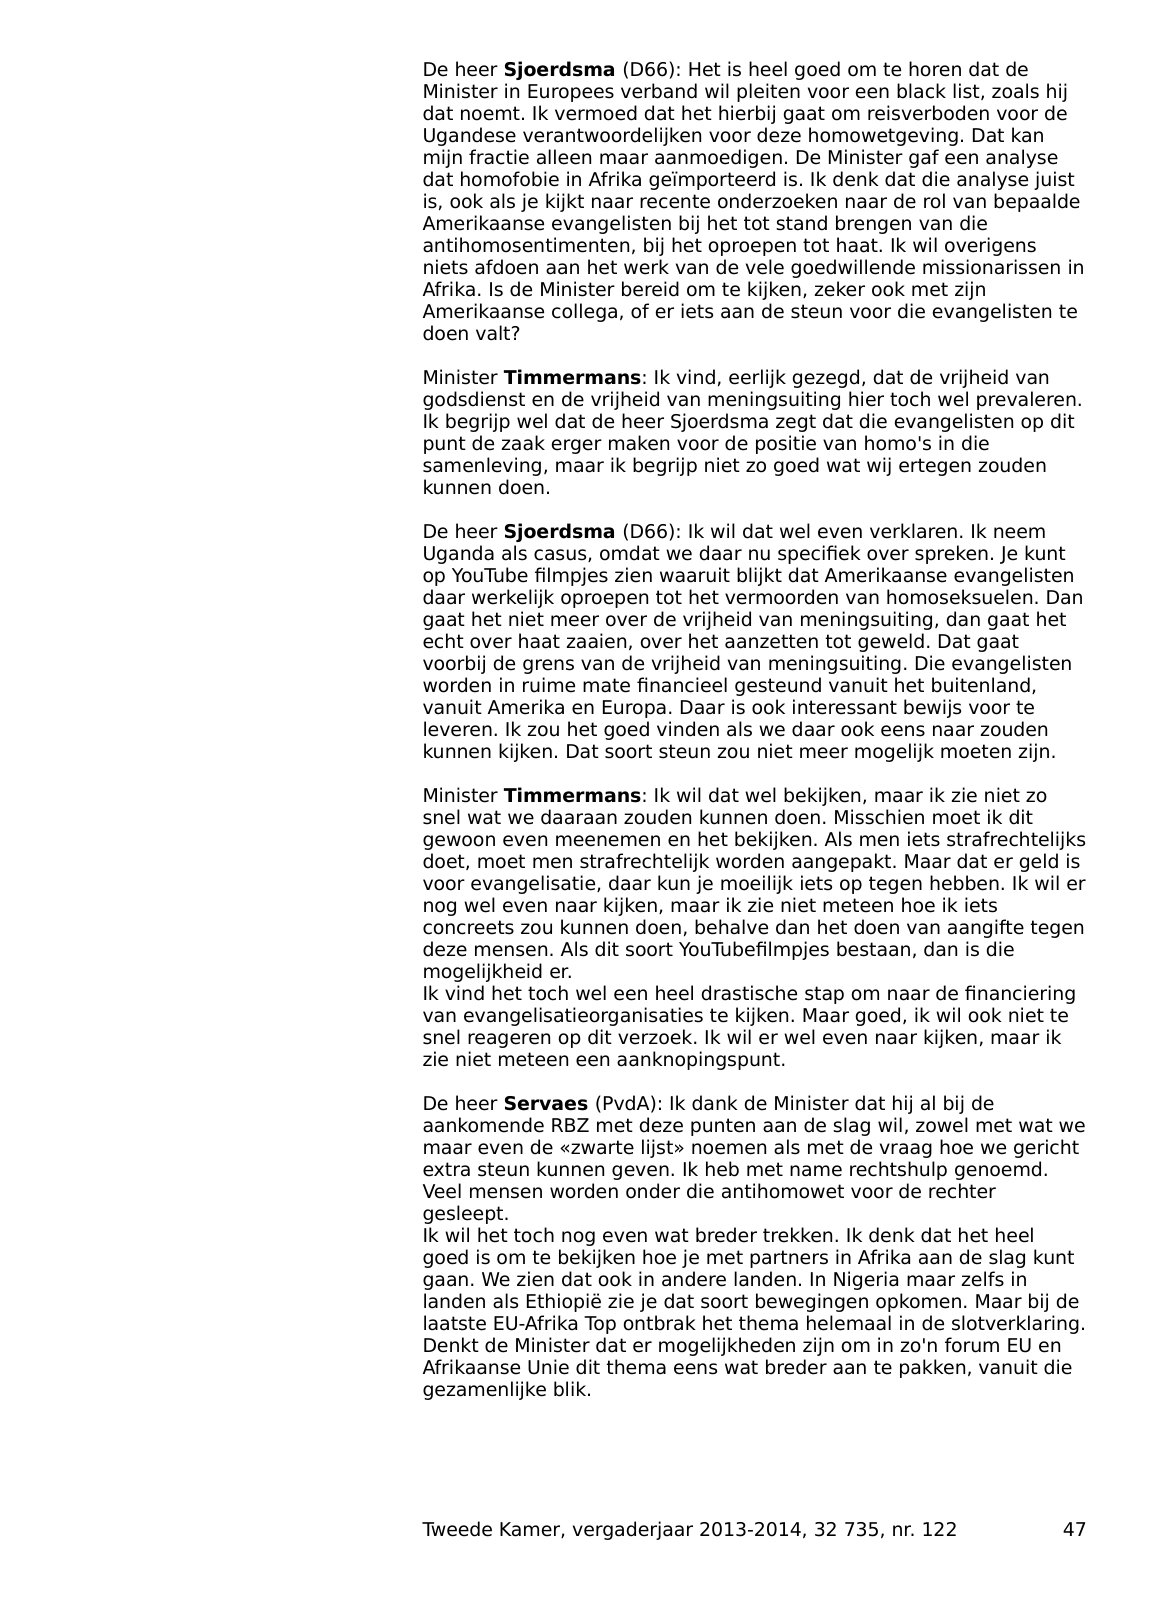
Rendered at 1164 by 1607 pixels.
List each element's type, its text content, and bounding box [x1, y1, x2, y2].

text Ik wil het toch nog even wat breder trekken. Ik denk dat het heel goed is om te bekijken hoe je met partners in Afrika aan de slag kunt gaan. We zien dat ook in andere landen. In Nigeria maar zelfs in landen als Ethiopië zie je dat soort bewegingen opkomen. Maar bij de laatste EU-Afrika Top ontbrak het thema helemaal in de slotverklaring. Denkt de Minister dat er mogelijkheden zijn om in zo'n forum EU en Afrikaanse Unie dit thema eens wat breder aan te pakken, vanuit die gezamenlijke blik. [422, 1225, 1087, 1401]
text Minister Timmermans: Ik vind, eerlijk gezegd, dat de vrijheid van godsdienst en de vrijheid van meningsuiting hier toch wel prevaleren. Ik begrijp wel dat de heer Sjoerdsma zegt dat die evangelisten op dit punt de zaak erger maken voor de positie van homo's in die samenleving, maar ik begrijp niet zo goed wat wij ertegen zouden kunnen doen. [422, 367, 1087, 499]
text Minister Timmermans: Ik wil dat wel bekijken, maar ik zie niet zo snel wat we daaraan zouden kunnen doen. Misschien moet ik dit gewoon even meenemen en het bekijken. Als men iets strafrechtelijks doet, moet men strafrechtelijk worden aangepakt. Maar dat er geld is voor evangelisatie, daar kun je moeilijk iets op tegen hebben. Ik wil er nog wel even naar kijken, maar ik zie niet meteen hoe ik iets concreets zou kunnen doen, behalve dan het doen van aangifte tegen deze mensen. Als dit soort YouTubefilmpjes bestaan, dan is die mogelijkheid er. [422, 785, 1087, 983]
text De heer Sjoerdsma (D66): Ik wil dat wel even verklaren. Ik neem Uganda als casus, omdat we daar nu specifiek over spreken. Je kunt op YouTube filmpjes zien waaruit blijkt dat Amerikaanse evangelisten daar werkelijk oproepen tot het vermoorden van homoseksuelen. Dan gaat het niet meer over de vrijheid van meningsuiting, dan gaat het echt over haat zaaien, over het aanzetten tot geweld. Dat gaat voorbij de grens van de vrijheid van meningsuiting. Die evangelisten worden in ruime mate financieel gesteund vanuit het buitenland, vanuit Amerika en Europa. Daar is ook interessant bewijs voor te leveren. Ik zou het goed vinden als we daar ook eens naar zouden kunnen kijken. Dat soort steun zou niet meer mogelijk moeten zijn. [422, 521, 1087, 763]
text De heer Sjoerdsma (D66): Het is heel goed om te horen dat de Minister in Europees verband wil pleiten voor een black list, zoals hij dat noemt. Ik vermoed dat het hierbij gaat om reisverboden voor de Ugandese verantwoordelijken voor deze homowetgeving. Dat kan mijn fractie alleen maar aanmoedigen. De Minister gaf een analyse dat homofobie in Afrika geïmporteerd is. Ik denk dat die analyse juist is, ook als je kijkt naar recente onderzoeken naar de rol van bepaalde Amerikaanse evangelisten bij het tot stand brengen van die antihomosentimenten, bij het oproepen tot haat. Ik wil overigens niets afdoen aan het werk van de vele goedwillende missionarissen in Afrika. Is de Minister bereid om te kijken, zeker ook met zijn Amerikaanse collega, of er iets aan de steun voor die evangelisten te doen valt? [422, 59, 1087, 345]
text Ik vind het toch wel een heel drastische stap om naar de financiering van evangelisatieorganisaties te kijken. Maar goed, ik wil ook niet te snel reageren op dit verzoek. Ik wil er wel even naar kijken, maar ik zie niet meteen een aanknopingspunt. [422, 983, 1087, 1071]
text De heer Servaes (PvdA): Ik dank de Minister dat hij al bij de aankomende RBZ met deze punten aan de slag wil, zowel met wat we maar even de «zwarte lijst» noemen als met de vraag hoe we gericht extra steun kunnen geven. Ik heb met name rechtshulp genoemd. Veel mensen worden onder die antihomowet voor de rechter gesleept. [422, 1093, 1087, 1225]
